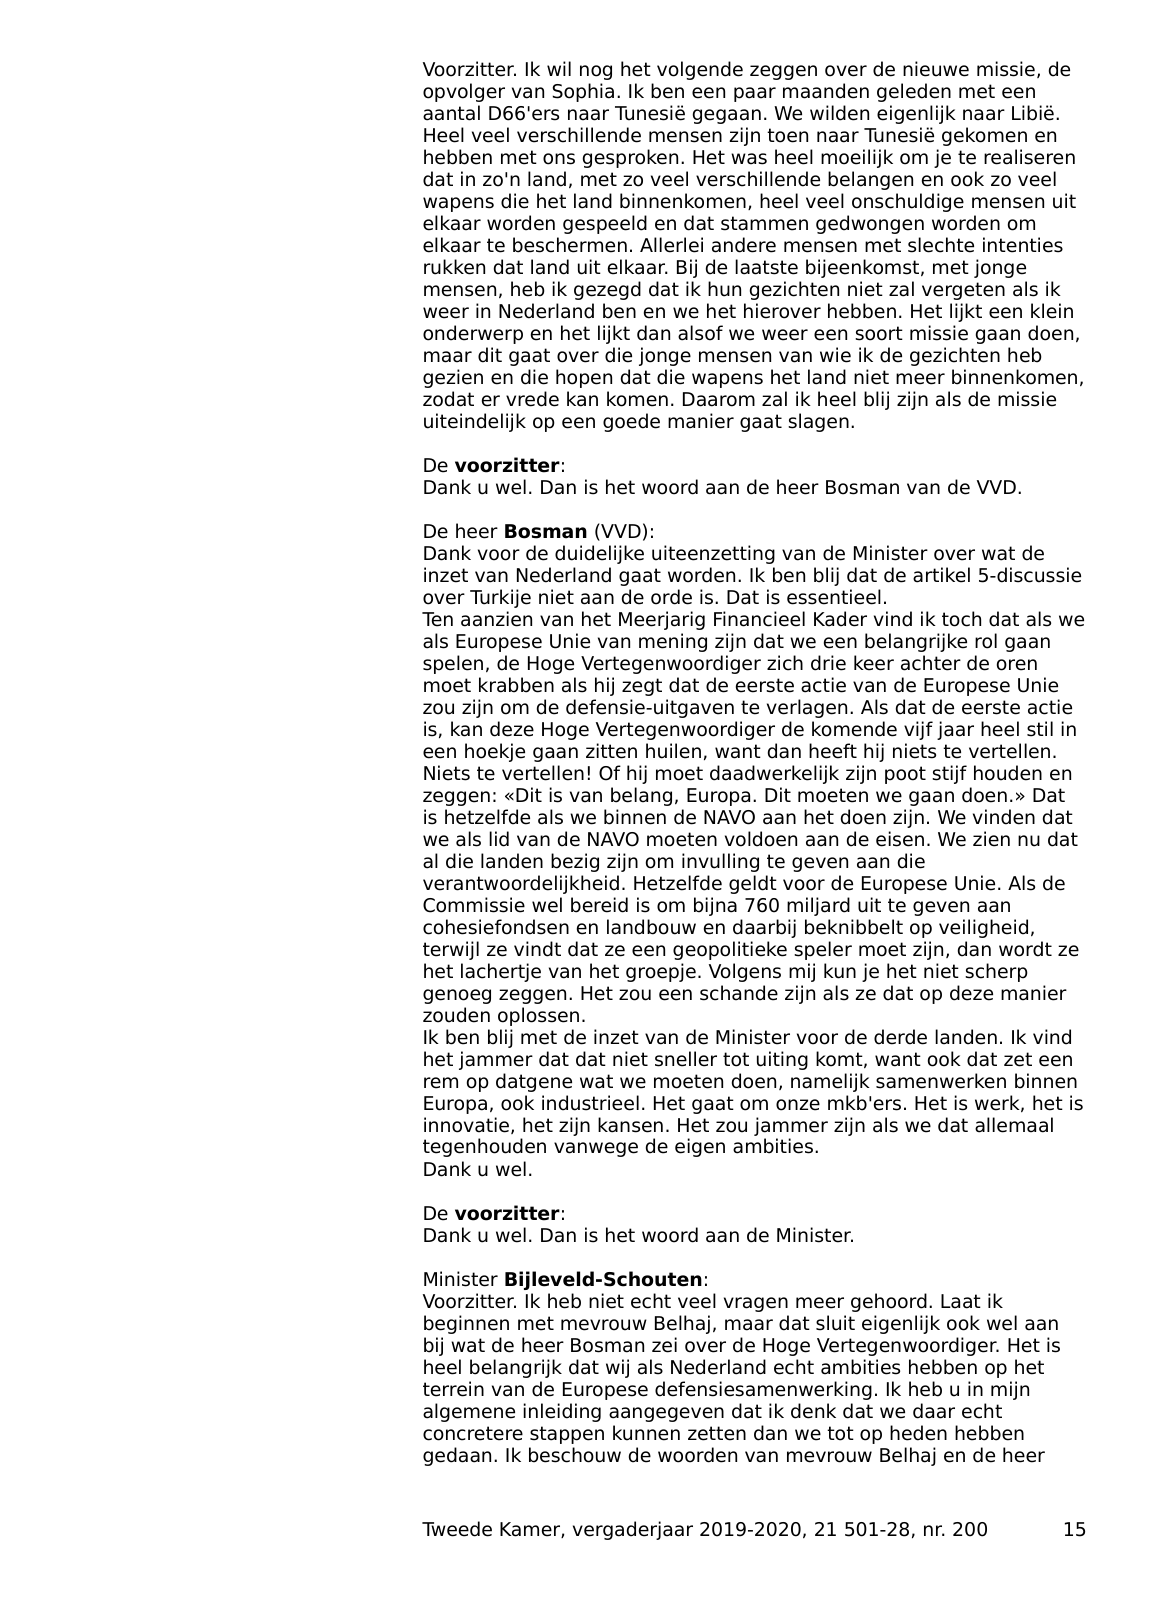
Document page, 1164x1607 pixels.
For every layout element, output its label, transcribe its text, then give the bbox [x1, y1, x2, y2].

text Ten aanzien van het Meerjarig Financieel Kader vind ik toch dat als we als Europese Unie van mening zijn dat we een belangrijke rol gaan spelen, de Hoge Vertegenwoordiger zich drie keer achter de oren moet krabben als hij zegt dat de eerste actie van de Europese Unie zou zijn om de defensie-uitgaven te verlagen. Als dat de eerste actie is, kan deze Hoge Vertegenwoordiger de komende vijf jaar heel stil in een hoekje gaan zitten huilen, want dan heeft hij niets te vertellen. Niets te vertellen! Of hij moet daadwerkelijk zijn poot stijf houden en zeggen: «Dit is van belang, Europa. Dit moeten we gaan doen.» Dat is hetzelfde als we binnen de NAVO aan het doen zijn. We vinden dat we als lid van de NAVO moeten voldoen aan de eisen. We zien nu dat al die landen bezig zijn om invulling te geven aan die verantwoordelijkheid. Hetzelfde geldt voor de Europese Unie. Als de Commissie wel bereid is om bijna 760 miljard uit te geven aan cohesiefondsen en landbouw en daarbij beknibbelt op veiligheid, terwijl ze vindt dat ze een geopolitieke speler moet zijn, dan wordt ze het lachertje van het groepje. Volgens mij kun je het niet scherp genoeg zeggen. Het zou een schande zijn als ze dat op deze manier zouden oplossen. [422, 609, 1087, 1027]
text Minister Bijleveld-Schouten: [422, 1269, 1087, 1291]
text Dank u wel. Dan is het woord aan de Minister. [422, 1224, 1087, 1247]
text De heer Bosman (VVD): [422, 521, 1087, 543]
text De voorzitter: [422, 455, 1087, 477]
text Ik ben blij met de inzet van de Minister voor de derde landen. Ik vind het jammer dat dat niet sneller tot uiting komt, want ook dat zet een rem op datgene wat we moeten doen, namelijk samenwerken binnen Europa, ook industrieel. Het gaat om onze mkb'ers. Het is werk, het is innovatie, het zijn kansen. Het zou jammer zijn als we dat allemaal tegenhouden vanwege de eigen ambities. [422, 1027, 1087, 1158]
text Voorzitter. Ik heb niet echt veel vragen meer gehoord. Laat ik beginnen met mevrouw Belhaj, maar dat sluit eigenlijk ook wel aan bij wat de heer Bosman zei over de Hoge Vertegenwoordiger. Het is heel belangrijk dat wij als Nederland echt ambities hebben op het terrein van de Europese defensiesamenwerking. Ik heb u in mijn algemene inleiding aangegeven dat ik denk dat we daar echt concretere stappen kunnen zetten dan we tot op heden hebben gedaan. Ik beschouw de woorden van mevrouw Belhaj en de heer [422, 1291, 1087, 1467]
text Voorzitter. Ik wil nog het volgende zeggen over de nieuwe missie, de opvolger van Sophia. Ik ben een paar maanden geleden met een aantal D66'ers naar Tunesië gegaan. We wilden eigenlijk naar Libië. Heel veel verschillende mensen zijn toen naar Tunesië gekomen en hebben met ons gesproken. Het was heel moeilijk om je te realiseren dat in zo'n land, met zo veel verschillende belangen en ook zo veel wapens die het land binnenkomen, heel veel onschuldige mensen uit elkaar worden gespeeld en dat stammen gedwongen worden om elkaar te beschermen. Allerlei andere mensen met slechte intenties rukken dat land uit elkaar. Bij de laatste bijeenkomst, met jonge mensen, heb ik gezegd dat ik hun gezichten niet zal vergeten als ik weer in Nederland ben en we het hierover hebben. Het lijkt een klein onderwerp en het lijkt dan alsof we weer een soort missie gaan doen, maar dit gaat over die jonge mensen van wie ik de gezichten heb gezien en die hopen dat die wapens het land niet meer binnenkomen, zodat er vrede kan komen. Daarom zal ik heel blij zijn als de missie uiteindelijk op een goede manier gaat slagen. [422, 59, 1087, 433]
text De voorzitter: [422, 1203, 1087, 1224]
text Dank voor de duidelijke uiteenzetting van de Minister over wat de inzet van Nederland gaat worden. Ik ben blij dat de artikel 5-discussie over Turkije niet aan de orde is. Dat is essentieel. [422, 543, 1087, 609]
text Dank u wel. [422, 1158, 1087, 1180]
text Dank u wel. Dan is het woord aan de heer Bosman van de VVD. [422, 477, 1087, 499]
